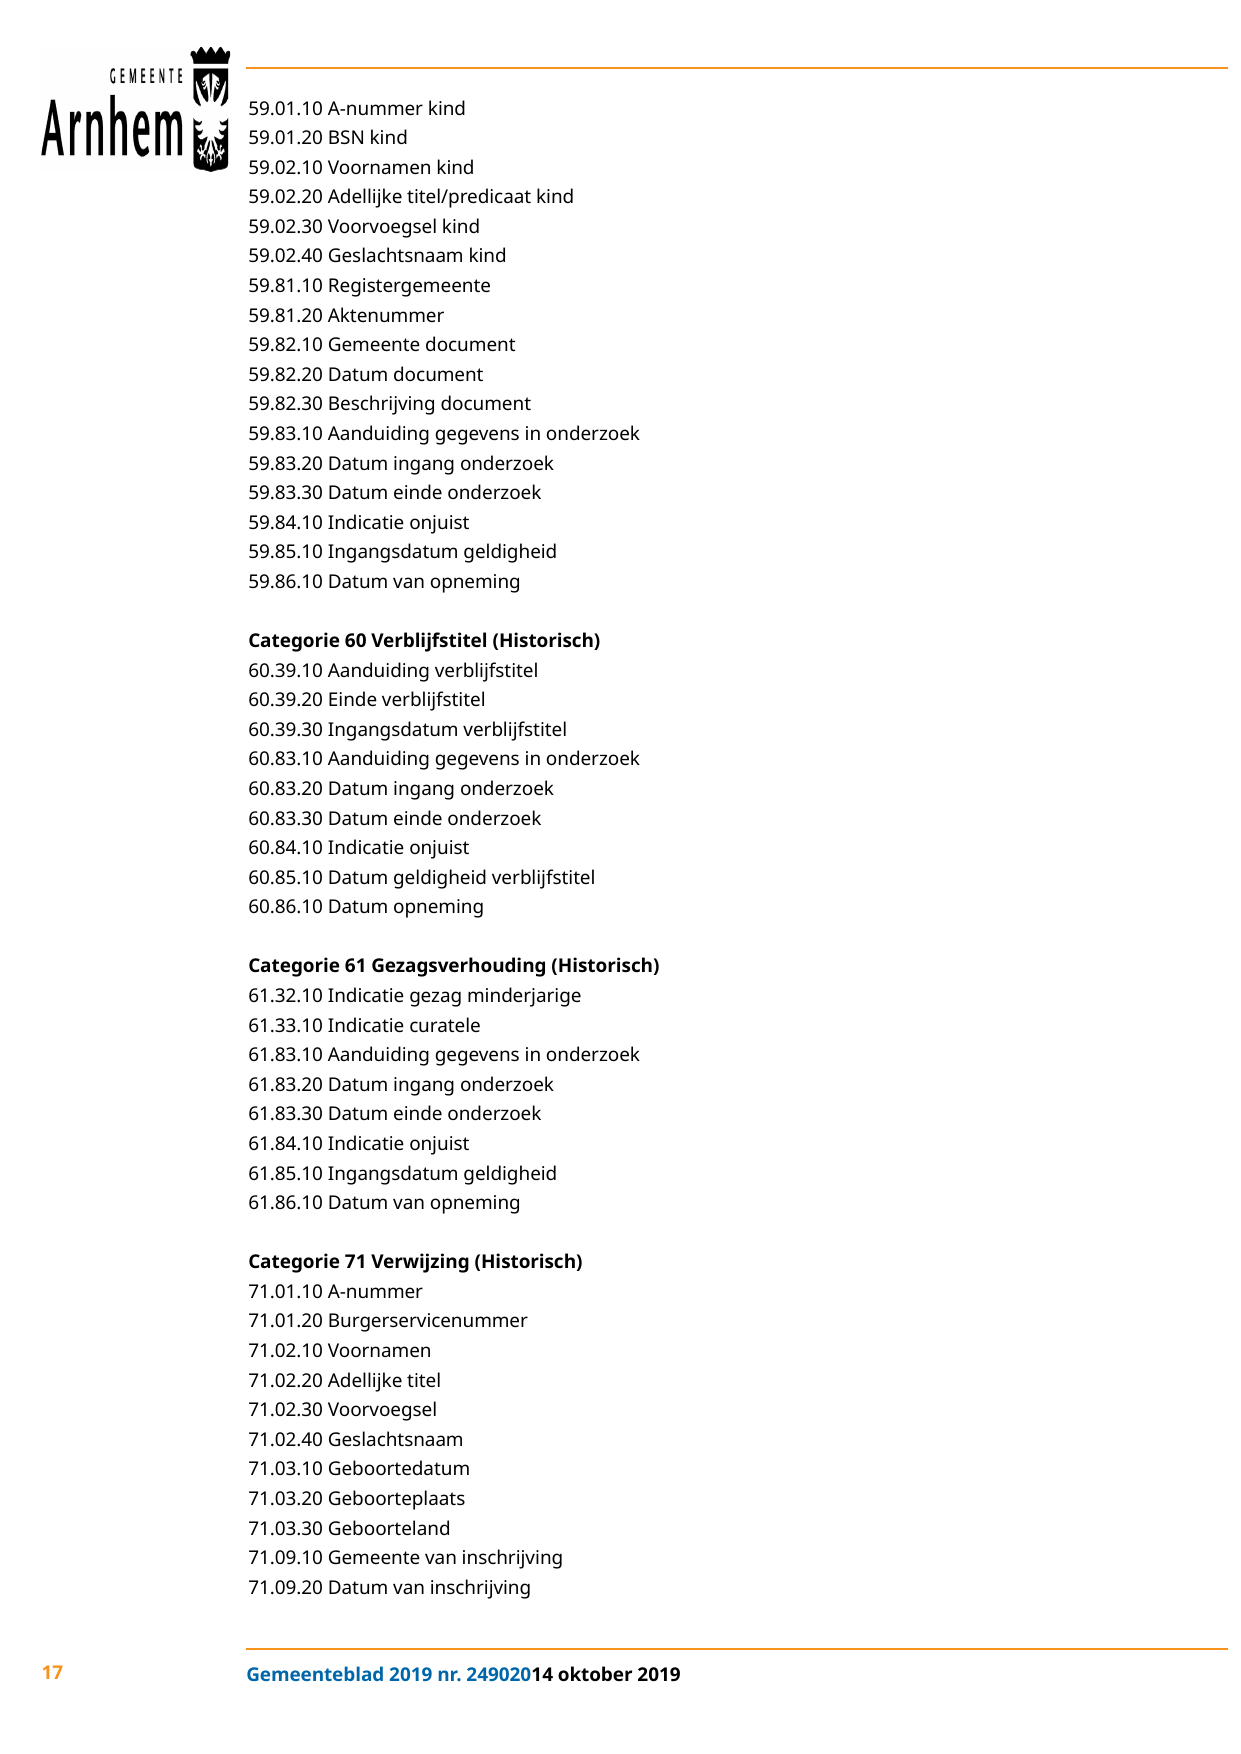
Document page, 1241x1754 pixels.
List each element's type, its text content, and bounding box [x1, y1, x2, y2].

text 60.83.30 Datum einde onderzoek [248, 805, 1152, 831]
text 71.03.10 Geboortedatum [248, 1456, 1152, 1481]
text 71.09.20 Datum van inschrijving [248, 1574, 1152, 1600]
text 71.03.20 Geboorteplaats [248, 1485, 1152, 1511]
picture [41, 47, 231, 172]
text 59.81.10 Registergemeente [248, 272, 1152, 298]
text 59.82.30 Beschrijving document [248, 391, 1152, 416]
text Categorie 60 Verblijfstitel (Historisch) [248, 627, 1152, 653]
text 71.02.30 Voorvoegsel [248, 1396, 1152, 1422]
text 59.02.20 Adellijke titel/predicaat kind [248, 183, 1152, 209]
text 60.85.10 Datum geldigheid verblijfstitel [248, 864, 1152, 890]
text 59.01.20 BSN kind [248, 124, 1152, 150]
text 71.09.10 Gemeente van inschrijving [248, 1544, 1152, 1570]
text 60.39.30 Ingangsdatum verblijfstitel [248, 716, 1152, 742]
text 61.84.10 Indicatie onjuist [248, 1130, 1152, 1156]
text 59.82.20 Datum document [248, 361, 1152, 387]
text 60.84.10 Indicatie onjuist [248, 834, 1152, 860]
text 61.83.10 Aanduiding gegevens in onderzoek [248, 1041, 1152, 1067]
text 61.85.10 Ingangsdatum geldigheid [248, 1160, 1152, 1186]
text 61.33.10 Indicatie curatele [248, 1012, 1152, 1038]
text 59.01.10 A-nummer kind [248, 95, 1152, 121]
text Categorie 71 Verwijzing (Historisch) [248, 1248, 1152, 1274]
text 71.02.10 Voornamen [248, 1337, 1152, 1363]
text 61.32.10 Indicatie gezag minderjarige [248, 982, 1152, 1008]
text 60.83.10 Aanduiding gegevens in onderzoek [248, 746, 1152, 771]
text 71.03.30 Geboorteland [248, 1515, 1152, 1541]
text 59.84.10 Indicatie onjuist [248, 509, 1152, 535]
text 59.02.30 Voorvoegsel kind [248, 213, 1152, 239]
text 71.02.20 Adellijke titel [248, 1367, 1152, 1393]
text 61.86.10 Datum van opneming [248, 1189, 1152, 1215]
text 59.02.10 Voornamen kind [248, 154, 1152, 180]
text Categorie 61 Gezagsverhouding (Historisch) [248, 953, 1152, 978]
text 59.02.40 Geslachtsnaam kind [248, 243, 1152, 268]
text 71.01.20 Burgerservicenummer [248, 1308, 1152, 1333]
text 60.83.20 Datum ingang onderzoek [248, 775, 1152, 801]
text 71.01.10 A-nummer [248, 1278, 1152, 1304]
text 59.81.20 Aktenummer [248, 302, 1152, 328]
text 59.83.10 Aanduiding gegevens in onderzoek [248, 420, 1152, 446]
text 60.39.20 Einde verblijfstitel [248, 686, 1152, 712]
text 60.86.10 Datum opneming [248, 893, 1152, 919]
text 61.83.30 Datum einde onderzoek [248, 1101, 1152, 1126]
text 59.83.30 Datum einde onderzoek [248, 479, 1152, 505]
text 60.39.10 Aanduiding verblijfstitel [248, 657, 1152, 683]
text 59.82.10 Gemeente document [248, 331, 1152, 357]
text 59.83.20 Datum ingang onderzoek [248, 450, 1152, 476]
text 71.02.40 Geslachtsnaam [248, 1426, 1152, 1452]
text 61.83.20 Datum ingang onderzoek [248, 1071, 1152, 1097]
text 59.86.10 Datum van opneming [248, 568, 1152, 594]
text 59.85.10 Ingangsdatum geldigheid [248, 538, 1152, 564]
